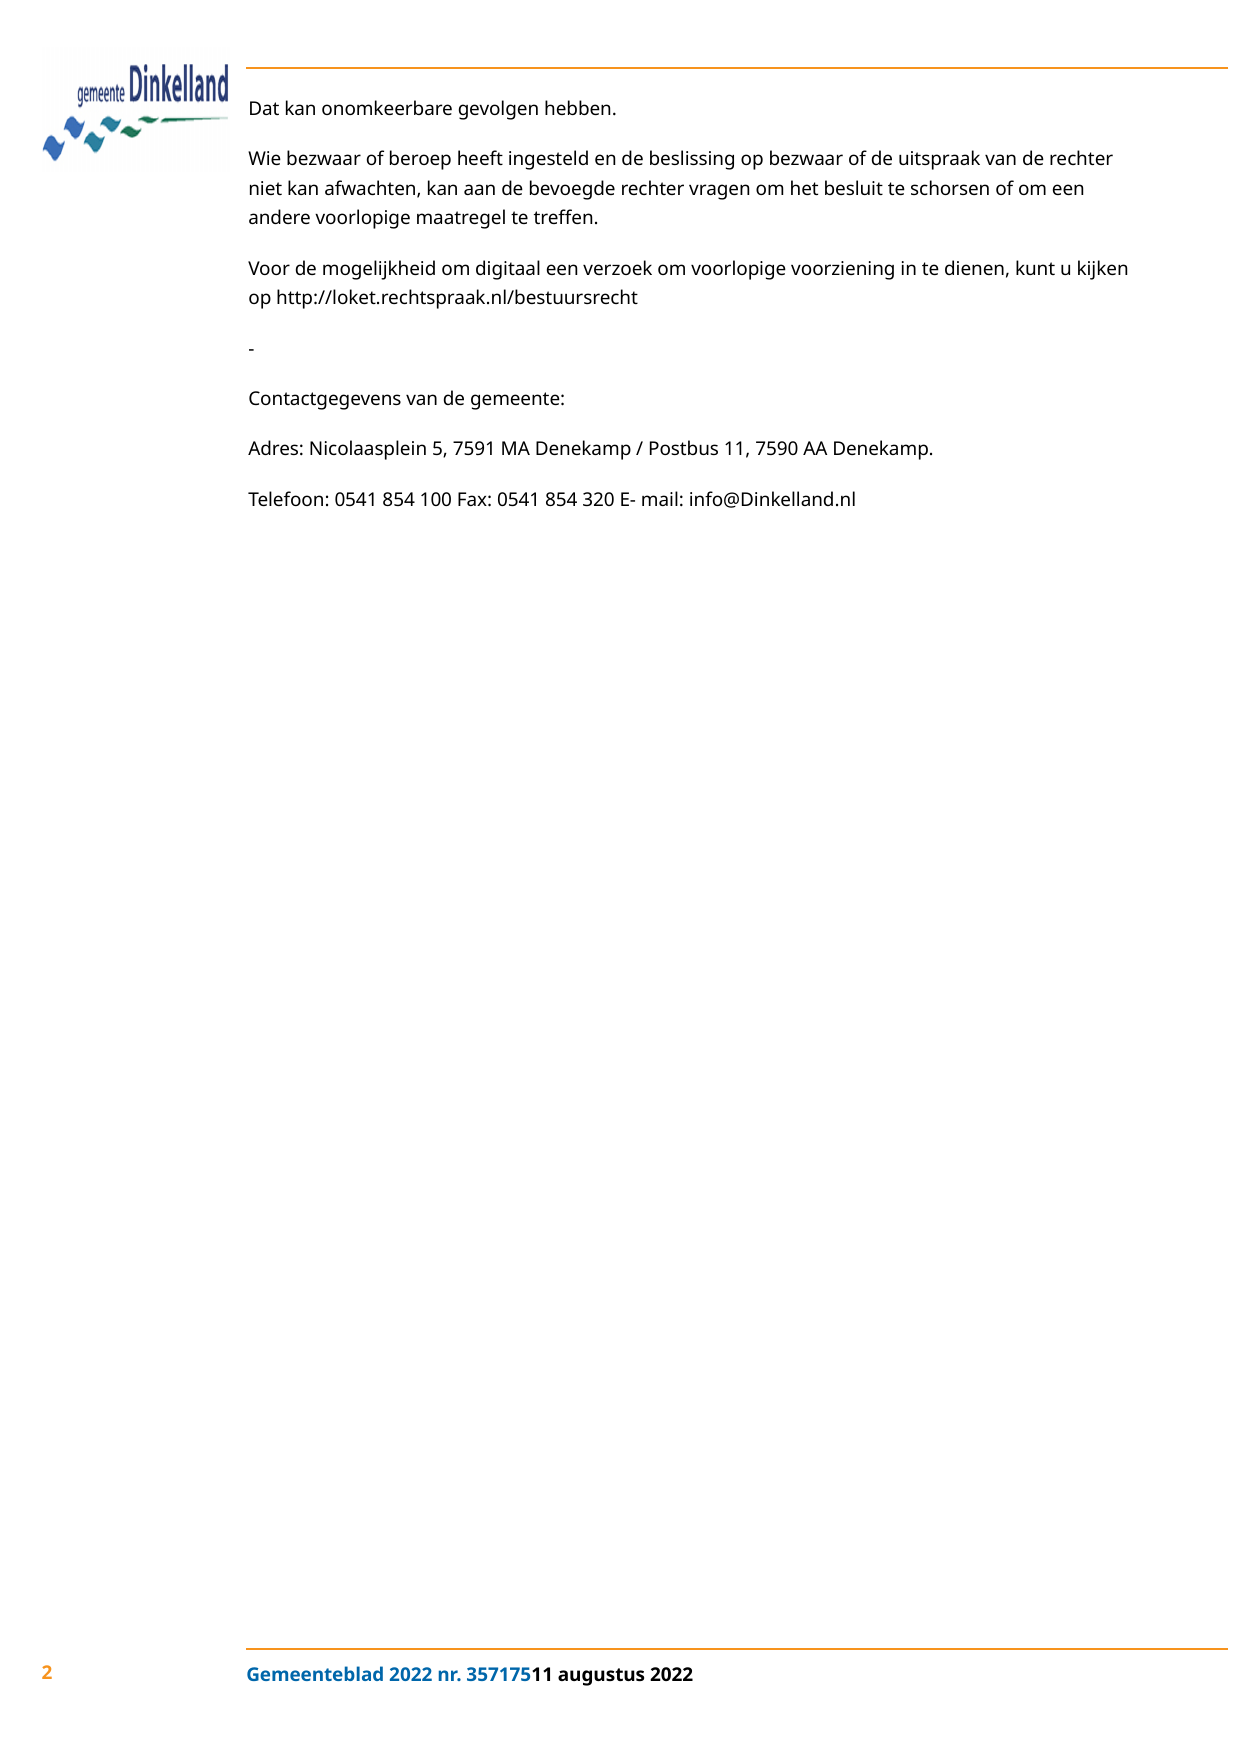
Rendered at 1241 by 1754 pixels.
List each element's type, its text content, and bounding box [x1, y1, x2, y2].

text Voor de mogelijkheid om digitaal een verzoek om voorlopige voorziening in te dienen, kunt u kijken op http://loket.rechtspraak.nl/bestuursrecht [248, 255, 1152, 310]
text Wie bezwaar of beroep heeft ingesteld en de beslissing op bezwaar of de uitspraak van de rechter niet kan afwachten, kan aan de bevoegde rechter vragen om het besluit te schorsen of om een andere voorlopige maatregel te treffen. [248, 145, 1152, 230]
text Telefoon: 0541 854 100 Fax: 0541 854 320 E- mail: info@Dinkelland.nl [248, 486, 1152, 512]
text Dat kan onomkeerbare gevolgen hebben. [248, 95, 1152, 121]
text Contactgegevens van de gemeente: [248, 385, 1152, 411]
text - [248, 335, 1152, 361]
text Adres: Nicolaasplein 5, 7591 MA Denekamp / Postbus 11, 7590 AA Denekamp. [248, 436, 1152, 461]
picture [41, 47, 231, 172]
